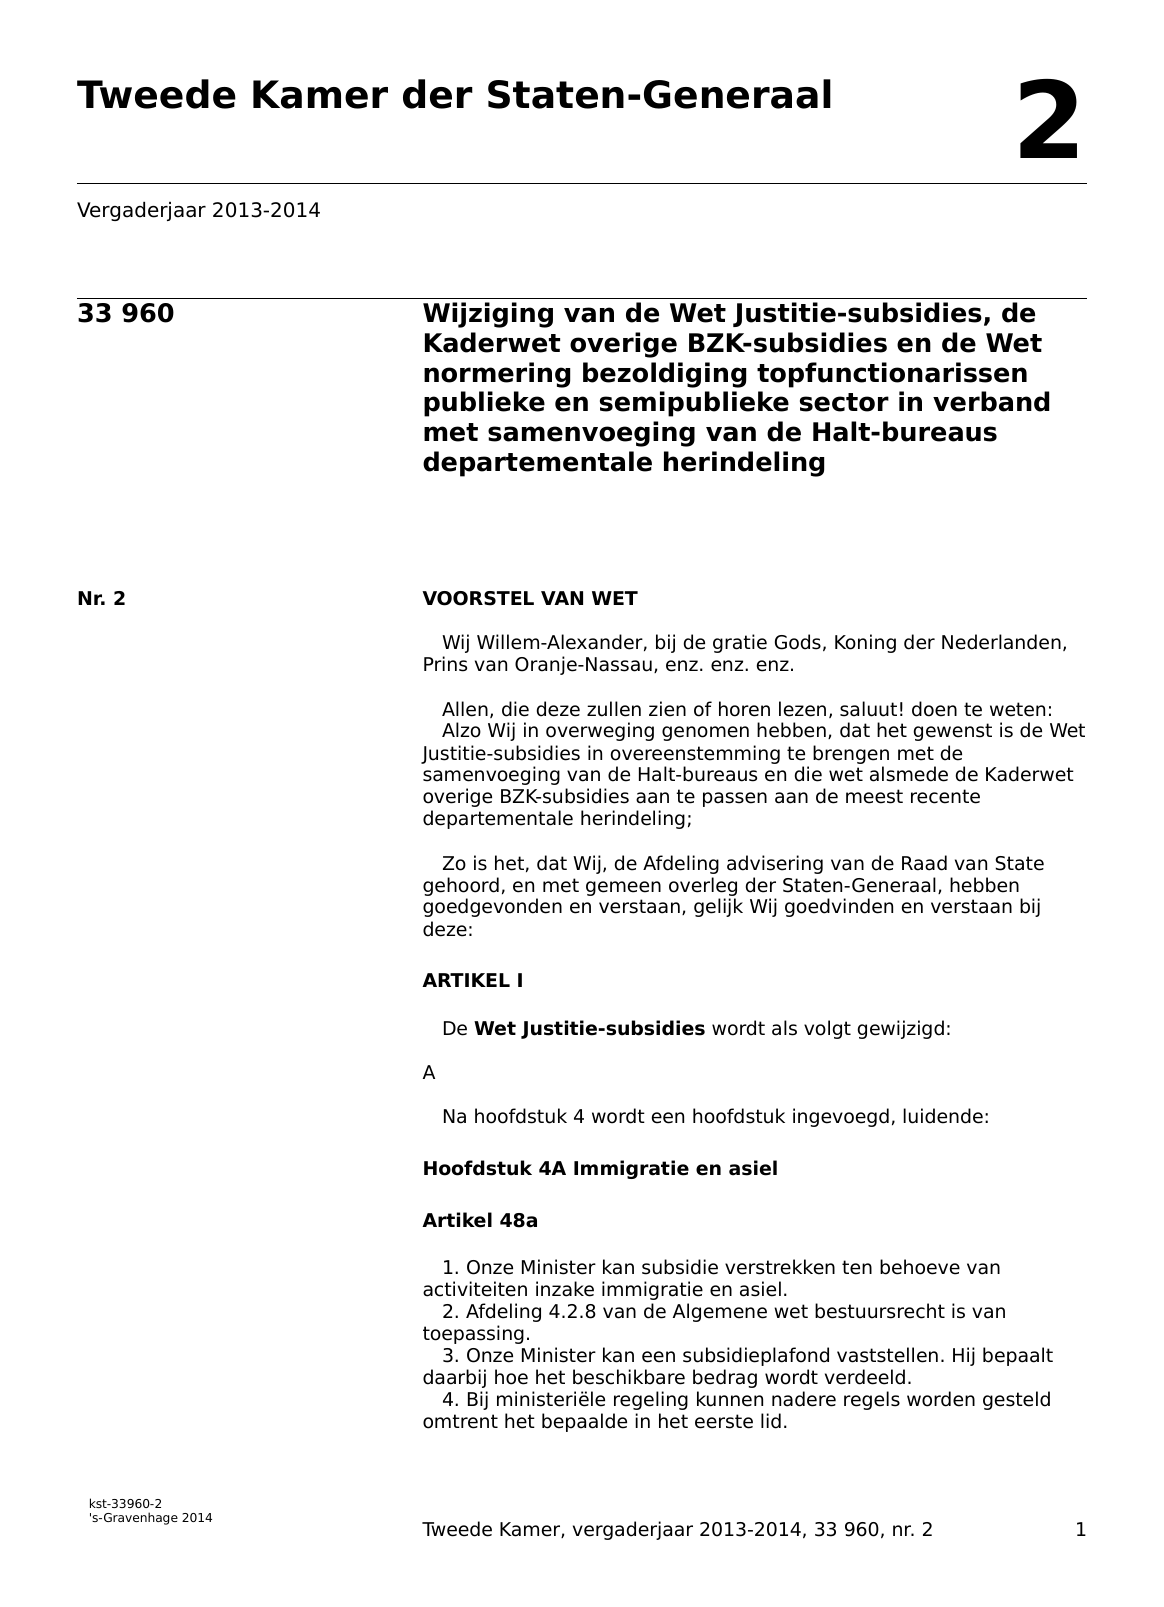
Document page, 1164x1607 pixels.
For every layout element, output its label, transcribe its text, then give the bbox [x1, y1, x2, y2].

table_header 2 [886, 59, 1087, 183]
text 4. Bij ministeriële regeling kunnen nadere regels worden gesteld omtrent het bepaalde in het eerste lid. [422, 1388, 1087, 1432]
text 1. Onze Minister kan subsidie verstrekken ten behoeve van activiteiten inzake immigratie en asiel. [422, 1257, 1087, 1301]
subtitle Hoofdstuk 4A Immigratie en asiel [422, 1158, 1087, 1180]
text Zo is het, dat Wij, de Afdeling advisering van de Raad van State gehoord, en met gemeen overleg der Staten-Generaal, hebben goedgevonden en verstaan, gelijk Wij goedvinden en verstaan bij deze: [422, 852, 1087, 940]
text 2. Afdeling 4.2.8 van de Algemene wet bestuursrecht is van toepassing. [422, 1301, 1087, 1344]
subtitle Nr. 2 VOORSTEL VAN WET [77, 588, 1087, 610]
text Alzo Wij in overweging genomen hebben, dat het gewenst is de Wet Justitie-subsidies in overeenstemming te brengen met de samenvoeging van de Halt-bureaus en die wet alsmede de Kaderwet overige BZK-subsidies aan te passen aan de meest recente departementale herindeling; [422, 720, 1087, 830]
table_cell Vergaderjaar 2013-2014 [77, 184, 1087, 298]
subtitle 33 960 Wijziging van de Wet Justitie-subsidies, de Kaderwet overige BZK-subsidies en de Wet normering bezoldiging topfunctionarissen publieke en semipublieke sector in verband met samenvoeging van de Halt-bureaus departementale herindeling [77, 299, 1087, 477]
text Allen, die deze zullen zien of horen lezen, saluut! doen te weten: [422, 698, 1087, 720]
text 3. Onze Minister kan een subsidieplafond vaststellen. Hij bepaalt daarbij hoe het beschikbare bedrag wordt verdeeld. [422, 1344, 1087, 1388]
subtitle Artikel 48a [422, 1210, 1087, 1232]
text A [422, 1062, 1087, 1083]
table_header Tweede Kamer der Staten-Generaal [77, 59, 886, 183]
text Na hoofdstuk 4 wordt een hoofdstuk ingevoegd, luidende: [422, 1106, 1087, 1128]
subtitle ARTIKEL I [422, 970, 1087, 992]
text Wij Willem-Alexander, bij de gratie Gods, Koning der Nederlanden, Prins van Oranje-Nassau, enz. enz. enz. [422, 632, 1087, 676]
text kst-33960-2 [88, 1497, 323, 1511]
text 's-Gravenhage 2014 [88, 1511, 323, 1525]
text De Wet Justitie-subsidies wordt als volgt gewijzigd: [422, 1017, 1087, 1039]
